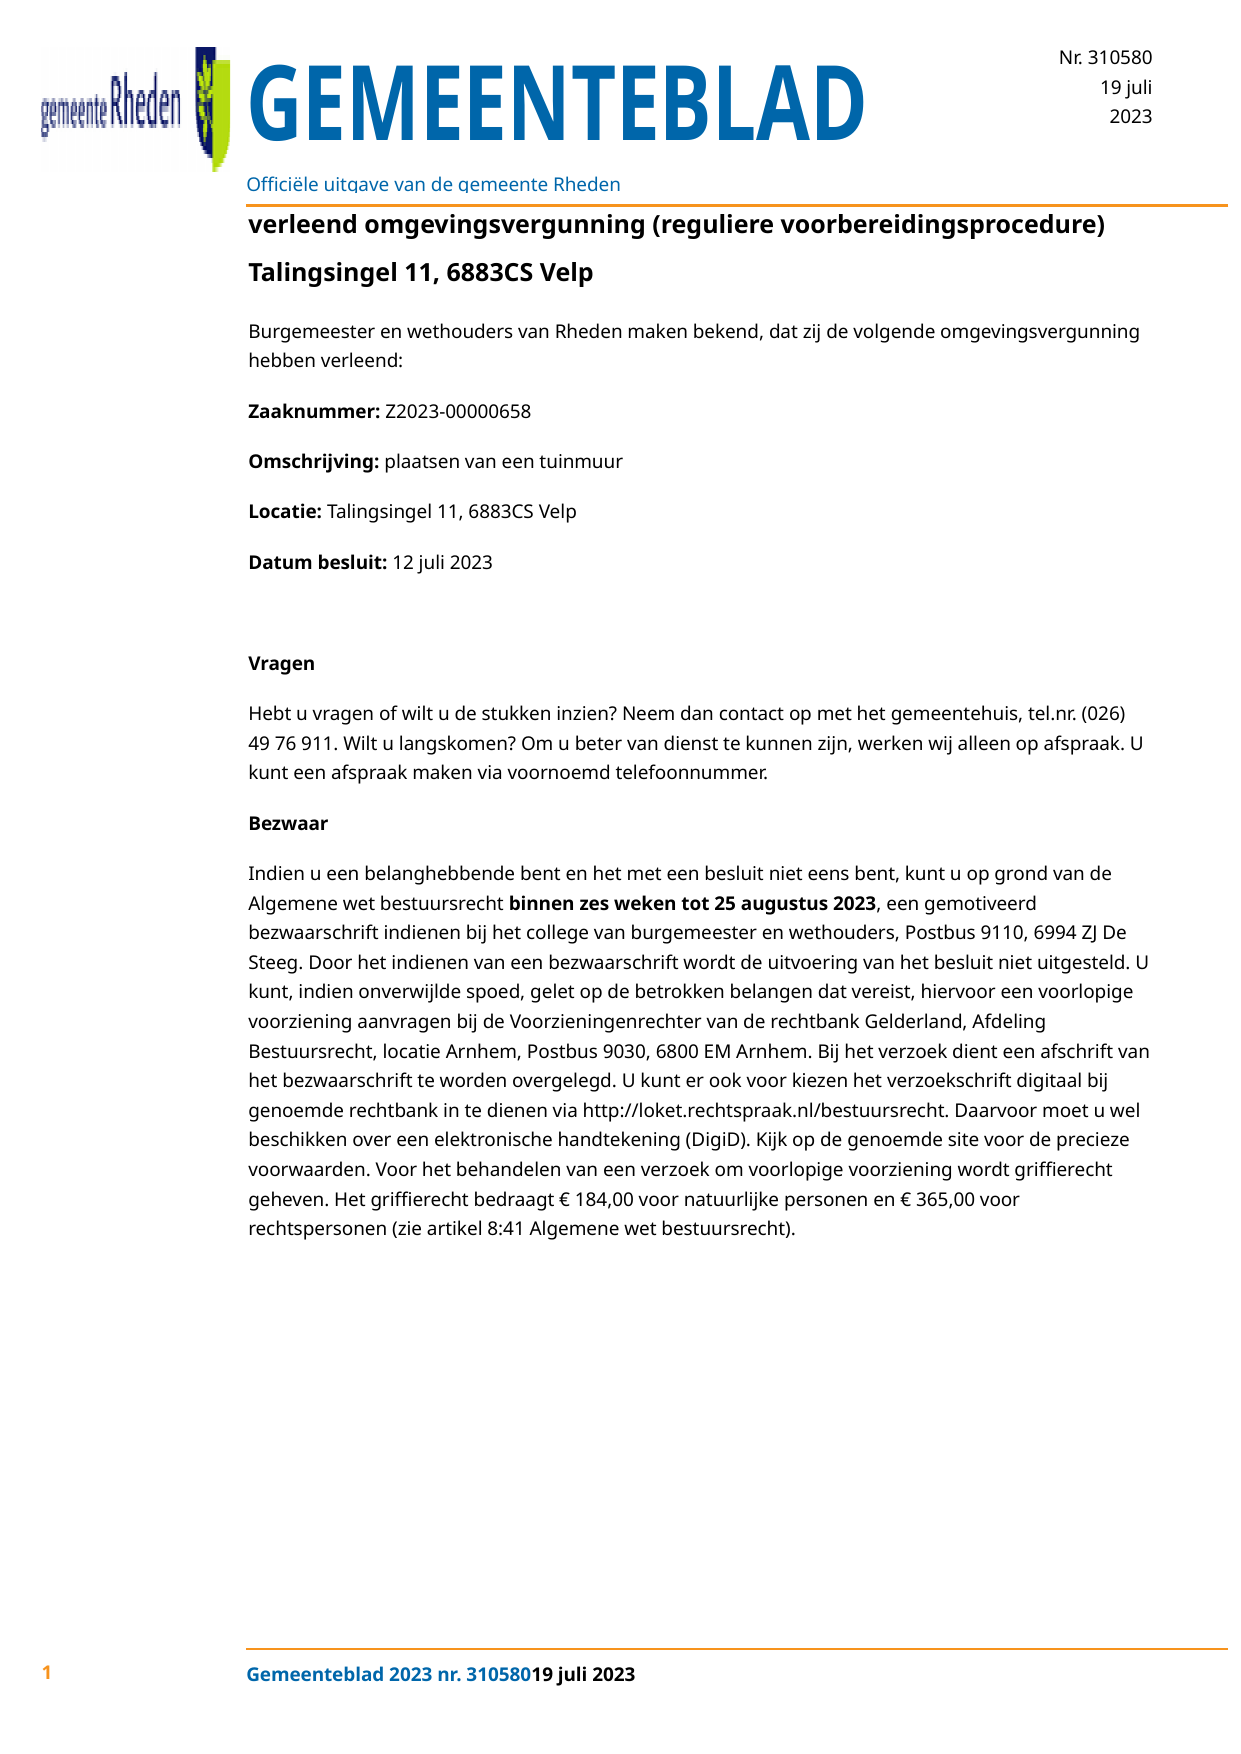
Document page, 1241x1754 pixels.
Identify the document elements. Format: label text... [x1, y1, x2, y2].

text Datum besluit: 12 juli 2023 [248, 549, 1152, 575]
text Burgemeester en wethouders van Rheden maken bekend, dat zij de volgende omgevingsvergunning hebben verleend: [248, 318, 1152, 373]
picture [41, 47, 231, 172]
text Locatie: Talingsingel 11, 6883CS Velp [248, 499, 1152, 524]
text Indien u een belanghebbende bent en het met een besluit niet eens bent, kunt u op grond van de Algemene wet bestuursrecht binnen zes weken tot 25 augustus 2023, een gemotiveerd bezwaarschrift indienen bij het college van burgemeester en wethouders, Postbus 9110, 6994 ZJ De Steeg. Door het indienen van een bezwaarschrift wordt de uitvoering van het besluit niet uitgesteld. U kunt, indien onverwijlde spoed, gelet op de betrokken belangen dat vereist, hiervoor een voorlopige voorziening aanvragen bij de Voorzieningenrechter van de rechtbank Gelderland, Afdeling Bestuursrecht, locatie Arnhem, Postbus 9030, 6800 EM Arnhem. Bij het verzoek dient een afschrift van het bezwaarschrift te worden overgelegd. U kunt er ook voor kiezen het verzoekschrift digitaal bij genoemde rechtbank in te dienen via http://loket.rechtspraak.nl/bestuursrecht. Daarvoor moet u wel beschikken over een elektronische handtekening (DigiD). Kijk op de genoemde site voor de precieze voorwaarden. Voor het behandelen van een verzoek om voorlopige voorziening wordt griffierecht geheven. Het griffierecht bedraagt € 184,00 voor natuurlijke personen en € 365,00 voor rechtspersonen (zie artikel 8:41 Algemene wet bestuursrecht). [248, 860, 1152, 1241]
text Bezwaar [248, 810, 1152, 836]
text Hebt u vragen of wilt u de stukken inzien? Neem dan contact op met het gemeentehuis, tel.nr. (026) 49 76 911. Wilt u langskomen? Om u beter van dienst te kunnen zijn, werken wij alleen op afspraak. U kunt een afspraak maken via voornoemd telefoonnummer. [248, 700, 1152, 785]
text Omschrijving: plaatsen van een tuinmuur [248, 448, 1152, 474]
text verleend omgevingsvergunning (reguliere voorbereidingsprocedure) Talingsingel 11, 6883CS Velp [248, 207, 1152, 288]
text Zaaknummer: Z2023-00000658 [248, 398, 1152, 424]
text Vragen [248, 650, 1152, 676]
